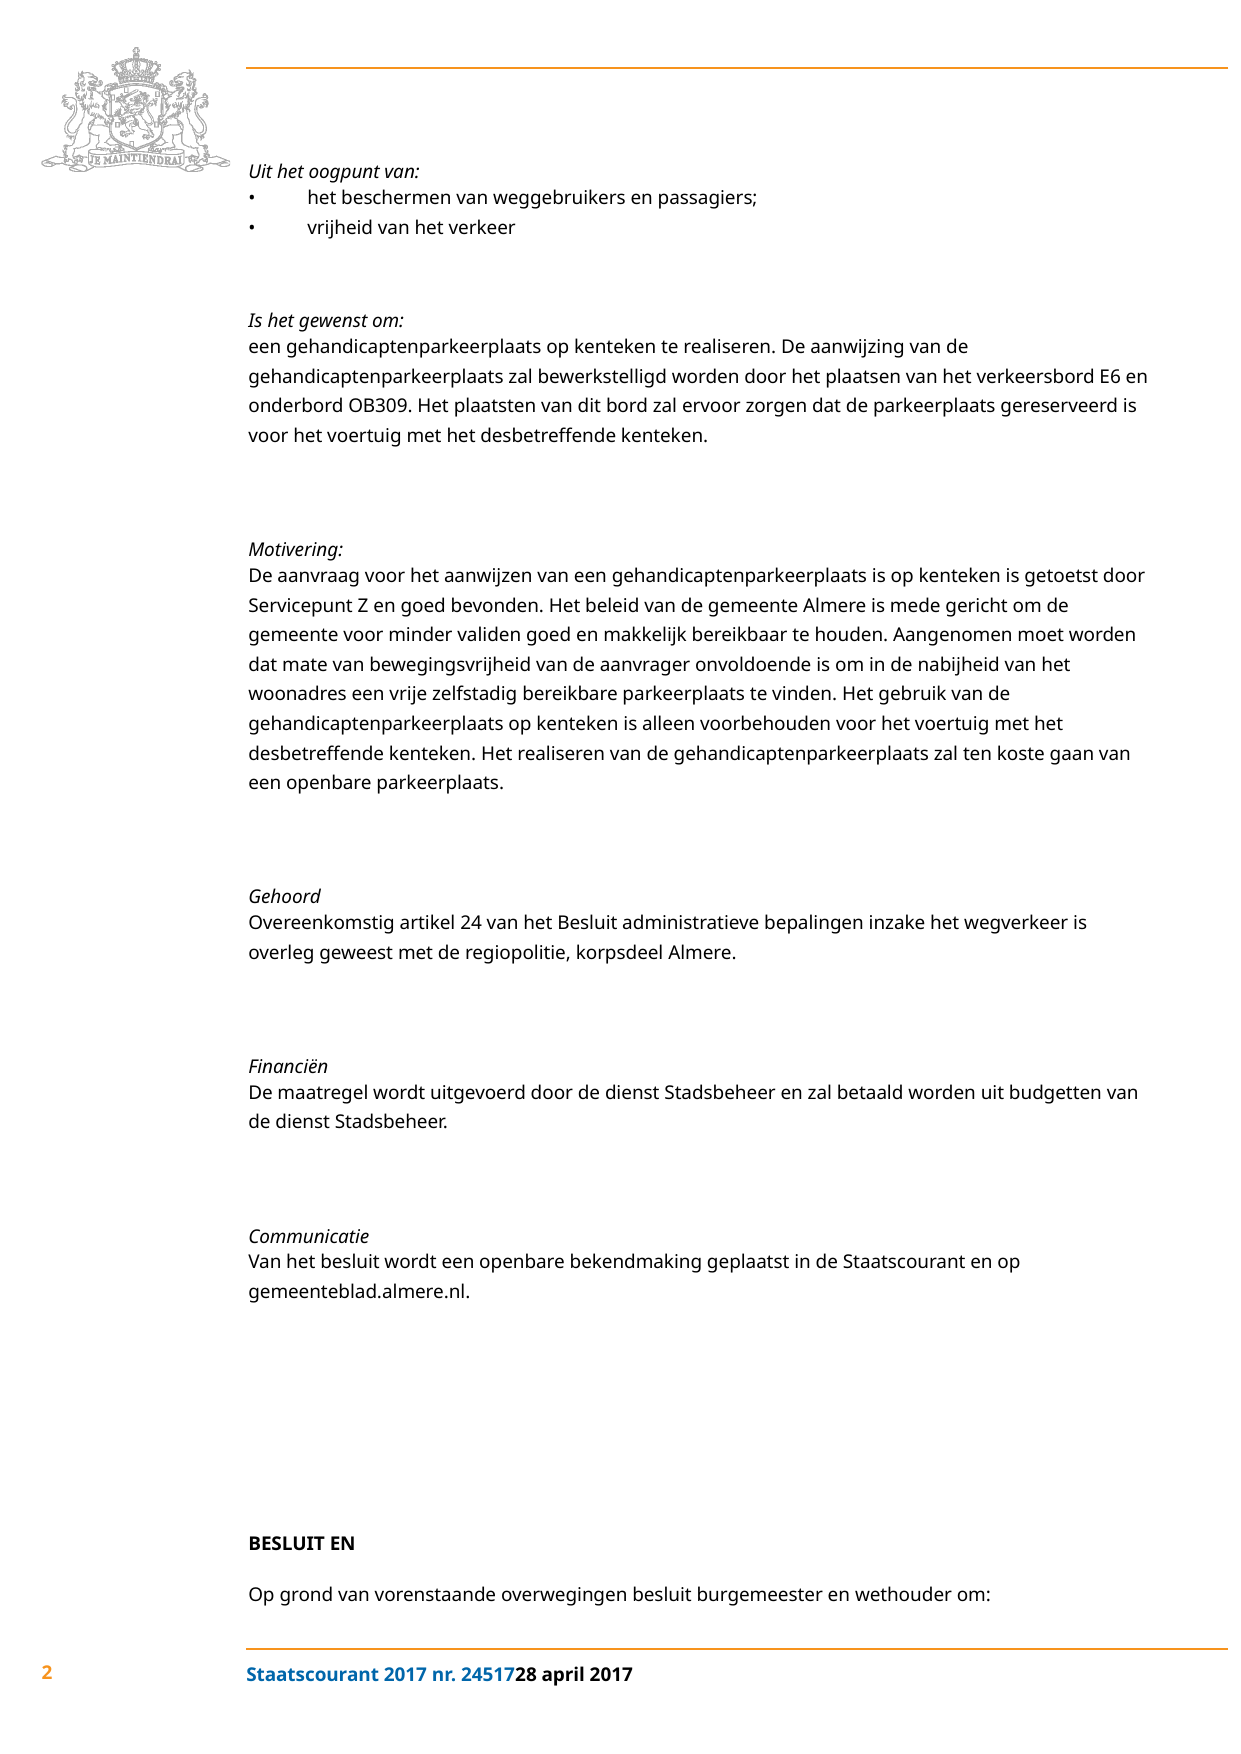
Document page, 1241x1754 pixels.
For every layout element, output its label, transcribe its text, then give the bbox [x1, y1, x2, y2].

list vrijheid van het verkeer [248, 214, 1152, 240]
text Communicatie [248, 1223, 1152, 1249]
text Financiën [248, 1053, 1152, 1079]
text Is het gewenst om: [248, 308, 1152, 333]
text Van het besluit wordt een openbare bekendmaking geplaatst in de Staatscourant en op gemeenteblad.almere.nl. [248, 1249, 1152, 1304]
text Gehoord [248, 884, 1152, 909]
list het beschermen van weggebruikers en passagiers; [248, 184, 1152, 210]
text Motivering: [248, 536, 1152, 562]
text De maatregel wordt uitgevoerd door de dienst Stadsbeheer en zal betaald worden uit budgetten van de dienst Stadsbeheer. [248, 1079, 1152, 1134]
text Overeenkomstig artikel 24 van het Besluit administratieve bepalingen inzake het wegverkeer is overleg geweest met de regiopolitie, korpsdeel Almere. [248, 909, 1152, 965]
text een gehandicaptenparkeerplaats op kenteken te realiseren. De aanwijzing van de gehandicaptenparkeerplaats zal bewerkstelligd worden door het plaatsen van het verkeersbord E6 en onderbord OB309. Het plaatsten van dit bord zal ervoor zorgen dat de parkeerplaats gereserveerd is voor het voertuig met het desbetreffende kenteken. [248, 333, 1152, 448]
text BESLUIT EN [248, 1530, 1152, 1556]
picture [41, 47, 231, 172]
text Op grond van vorenstaande overwegingen besluit burgemeester en wethouder om: [248, 1581, 1152, 1607]
text Uit het oogpunt van: [248, 159, 1152, 184]
text De aanvraag voor het aanwijzen van een gehandicaptenparkeerplaats is op kenteken is getoetst door Servicepunt Z en goed bevonden. Het beleid van de gemeente Almere is mede gericht om de gemeente voor minder validen goed en makkelijk bereikbaar te houden. Aangenomen moet worden dat mate van bewegingsvrijheid van de aanvrager onvoldoende is om in de nabijheid van het woonadres een vrije zelfstadig bereikbare parkeerplaats te vinden. Het gebruik van de gehandicaptenparkeerplaats op kenteken is alleen voorbehouden voor het voertuig met het desbetreffende kenteken. Het realiseren van de gehandicaptenparkeerplaats zal ten koste gaan van een openbare parkeerplaats. [248, 562, 1152, 795]
